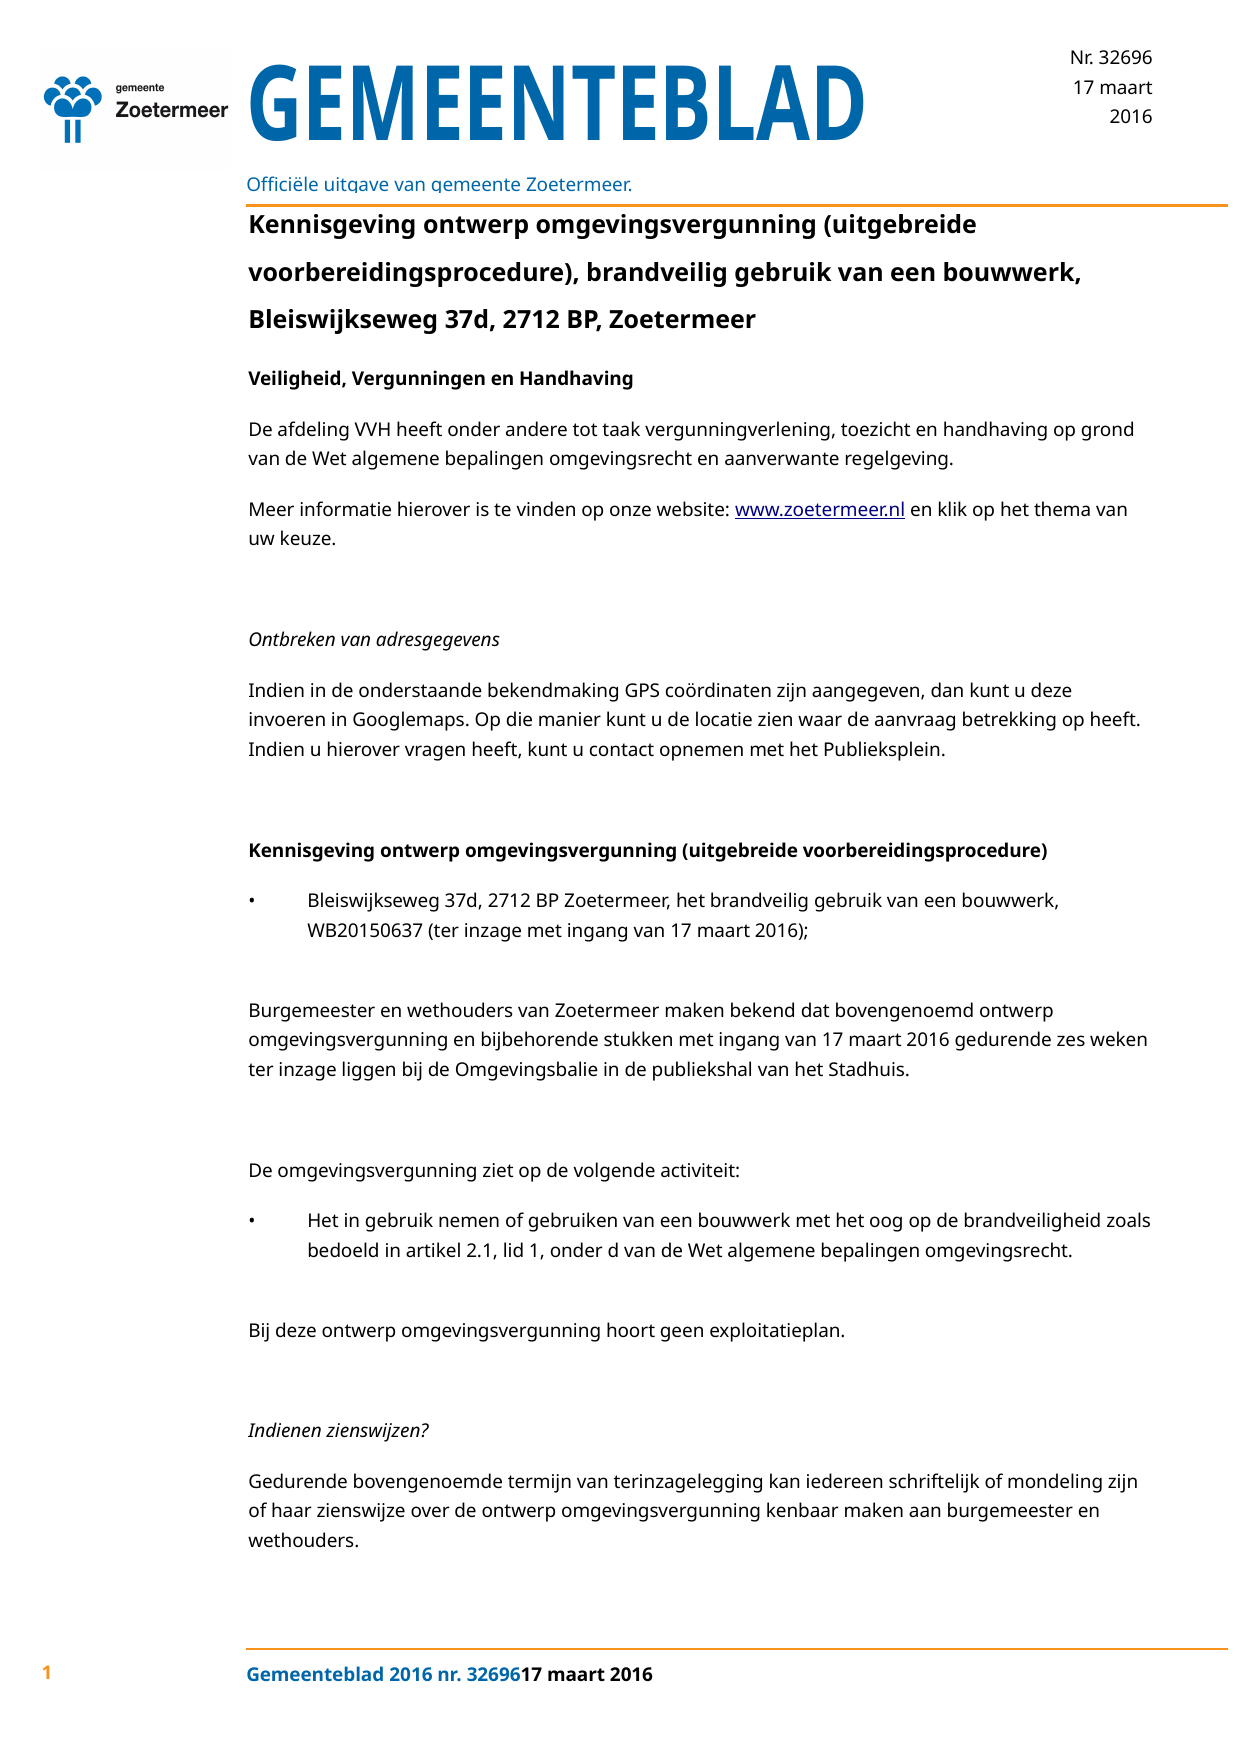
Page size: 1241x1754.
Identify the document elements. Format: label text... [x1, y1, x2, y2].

text Ontbreken van adresgegevens [248, 626, 1152, 652]
text Indien in de onderstaande bekendmaking GPS coördinaten zijn aangegeven, dan kunt u deze invoeren in Googlemaps. Op die manier kunt u de locatie zien waar de aanvraag betrekking op heeft. Indien u hierover vragen heeft, kunt u contact opnemen met het Publieksplein. [248, 677, 1152, 762]
list Het in gebruik nemen of gebruiken van een bouwwerk met het oog op de brandveiligheid zoals bedoeld in artikel 2.1, lid 1, onder d van de Wet algemene bepalingen omgevingsrecht. [248, 1207, 1152, 1262]
text Burgemeester en wethouders van Zoetermeer maken bekend dat bovengenoemd ontwerp omgevingsvergunning en bijbehorende stukken met ingang van 17 maart 2016 gedurende zes weken ter inzage liggen bij de Omgevingsbalie in de publiekshal van het Stadhuis. [248, 997, 1152, 1082]
text Veiligheid, Vergunningen en Handhaving [248, 366, 1152, 391]
text Meer informatie hierover is te vinden op onze website: www.zoetermeer.nl en klik op het thema van uw keuze. [248, 496, 1152, 551]
text Kennisgeving ontwerp omgevingsvergunning (uitgebreide voorbereidingsprocedure), brandveilig gebruik van een bouwwerk, Bleiswijkseweg 37d, 2712 BP, Zoetermeer [248, 207, 1152, 336]
text Indienen zienswijzen? [248, 1418, 1152, 1443]
picture [41, 47, 231, 172]
text Gedurende bovengenoemde termijn van terinzagelegging kan iedereen schriftelijk of mondeling zijn of haar zienswijze over de ontwerp omgevingsvergunning kenbaar maken aan burgemeester en wethouders. [248, 1468, 1152, 1553]
text Bij deze ontwerp omgevingsvergunning hoort geen exploitatieplan. [248, 1317, 1152, 1342]
text De afdeling VVH heeft onder andere tot taak vergunningverlening, toezicht en handhaving op grond van de Wet algemene bepalingen omgevingsrecht en aanverwante regelgeving. [248, 416, 1152, 471]
text De omgevingsvergunning ziet op de volgende activiteit: [248, 1157, 1152, 1182]
list Bleiswijkseweg 37d, 2712 BP Zoetermeer, het brandveilig gebruik van een bouwwerk, WB20150637 (ter inzage met ingang van 17 maart 2016); [248, 887, 1152, 942]
text Kennisgeving ontwerp omgevingsvergunning (uitgebreide voorbereidingsprocedure) [248, 837, 1152, 862]
